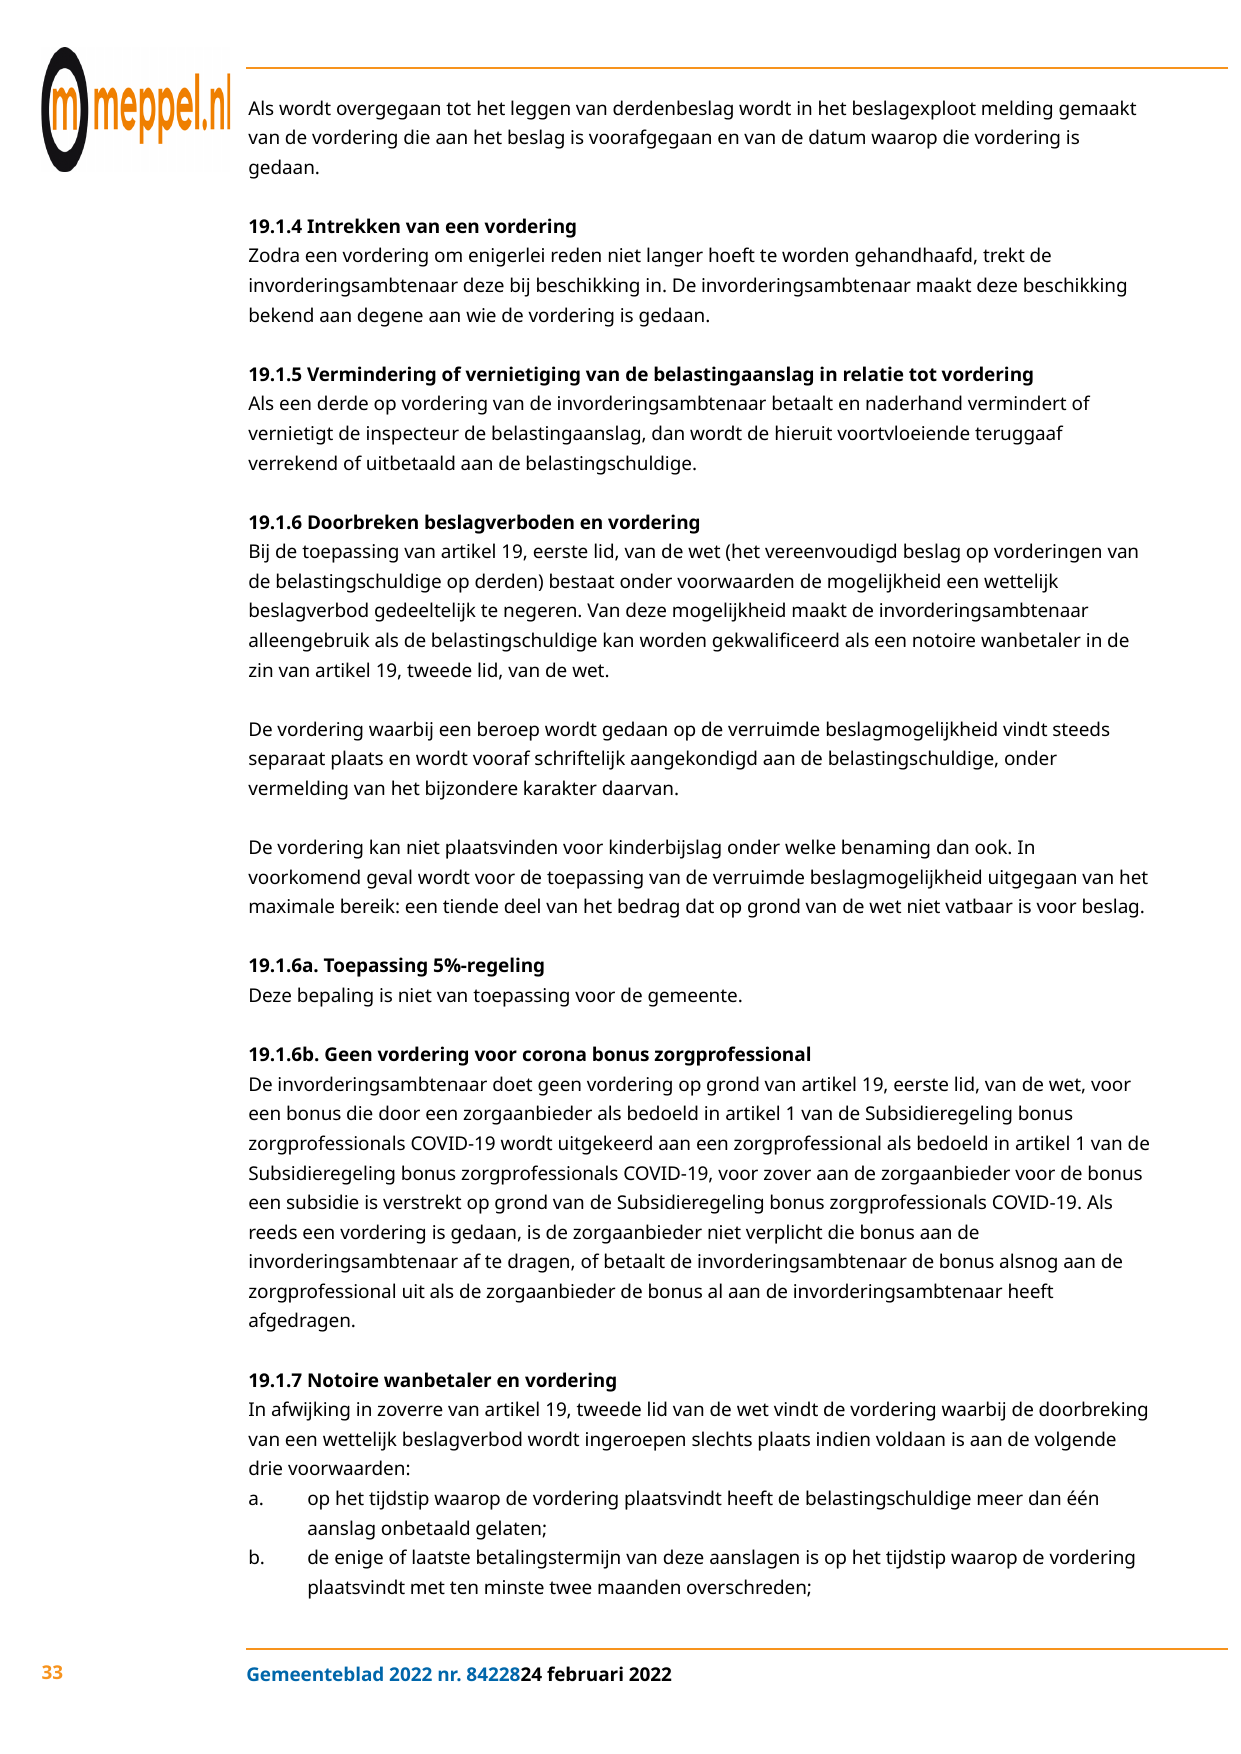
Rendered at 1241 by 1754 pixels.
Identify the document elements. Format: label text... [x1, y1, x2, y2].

text De vordering waarbij een beroep wordt gedaan op de verruimde beslagmogelijkheid vindt steeds separaat plaats en wordt vooraf schriftelijk aangekondigd aan de belastingschuldige, onder vermelding van het bijzondere karakter daarvan. [248, 716, 1152, 801]
text 19.1.5 Vermindering of vernietiging van de belastingaanslag in relatie tot vordering [248, 361, 1152, 387]
text Zodra een vordering om enigerlei reden niet langer hoeft te worden gehandhaafd, trekt de invorderingsambtenaar deze bij beschikking in. De invorderingsambtenaar maakt deze beschikking bekend aan degene aan wie de vordering is gedaan. [248, 243, 1152, 328]
text 19.1.4 Intrekken van een vordering [248, 213, 1152, 239]
text Deze bepaling is niet van toepassing voor de gemeente. [248, 982, 1152, 1008]
text De vordering kan niet plaatsvinden voor kinderbijslag onder welke benaming dan ook. In voorkomend geval wordt voor de toepassing van de verruimde beslagmogelijkheid uitgegaan van het maximale bereik: een tiende deel van het bedrag dat op grond van de wet niet vatbaar is voor beslag. [248, 834, 1152, 919]
text 19.1.6a. Toepassing 5%-regeling [248, 953, 1152, 978]
text Bij de toepassing van artikel 19, eerste lid, van de wet (het vereenvoudigd beslag op vorderingen van de belastingschuldige op derden) bestaat onder voorwaarden de mogelijkheid een wettelijk beslagverbod gedeeltelijk te negeren. Van deze mogelijkheid maakt de invorderingsambtenaar alleengebruik als de belastingschuldige kan worden gekwalificeerd als een notoire wanbetaler in de zin van artikel 19, tweede lid, van de wet. [248, 538, 1152, 683]
list op het tijdstip waarop de vordering plaatsvindt heeft de belastingschuldige meer dan één aanslag onbetaald gelaten; [248, 1485, 1152, 1541]
picture [41, 47, 231, 172]
text In afwijking in zoverre van artikel 19, tweede lid van de wet vindt de vordering waarbij de doorbreking van een wettelijk beslagverbod wordt ingeroepen slechts plaats indien voldaan is aan de volgende drie voorwaarden: [248, 1396, 1152, 1481]
text 19.1.6b. Geen vordering voor corona bonus zorgprofessional [248, 1041, 1152, 1067]
text Als een derde op vordering van de invorderingsambtenaar betaalt en naderhand vermindert of vernietigt de inspecteur de belastingaanslag, dan wordt de hieruit voortvloeiende teruggaaf verrekend of uitbetaald aan de belastingschuldige. [248, 391, 1152, 476]
text De invorderingsambtenaar doet geen vordering op grond van artikel 19, eerste lid, van de wet, voor een bonus die door een zorgaanbieder als bedoeld in artikel 1 van de Subsidieregeling bonus zorgprofessionals COVID-19 wordt uitgekeerd aan een zorgprofessional als bedoeld in artikel 1 van de Subsidieregeling bonus zorgprofessionals COVID-19, voor zover aan de zorgaanbieder voor de bonus een subsidie is verstrekt op grond van de Subsidieregeling bonus zorgprofessionals COVID-19. Als reeds een vordering is gedaan, is de zorgaanbieder niet verplicht die bonus aan de invorderingsambtenaar af te dragen, of betaalt de invorderingsambtenaar de bonus alsnog aan de zorgprofessional uit als de zorgaanbieder de bonus al aan de invorderingsambtenaar heeft afgedragen. [248, 1071, 1152, 1333]
text Als wordt overgegaan tot het leggen van derdenbeslag wordt in het beslagexploot melding gemaakt van de vordering die aan het beslag is voorafgegaan en van de datum waarop die vordering is gedaan. [248, 95, 1152, 180]
list de enige of laatste betalingstermijn van deze aanslagen is op het tijdstip waarop de vordering plaatsvindt met ten minste twee maanden overschreden; [248, 1544, 1152, 1600]
text 19.1.6 Doorbreken beslagverboden en vordering [248, 509, 1152, 535]
text 19.1.7 Notoire wanbetaler en vordering [248, 1367, 1152, 1393]
